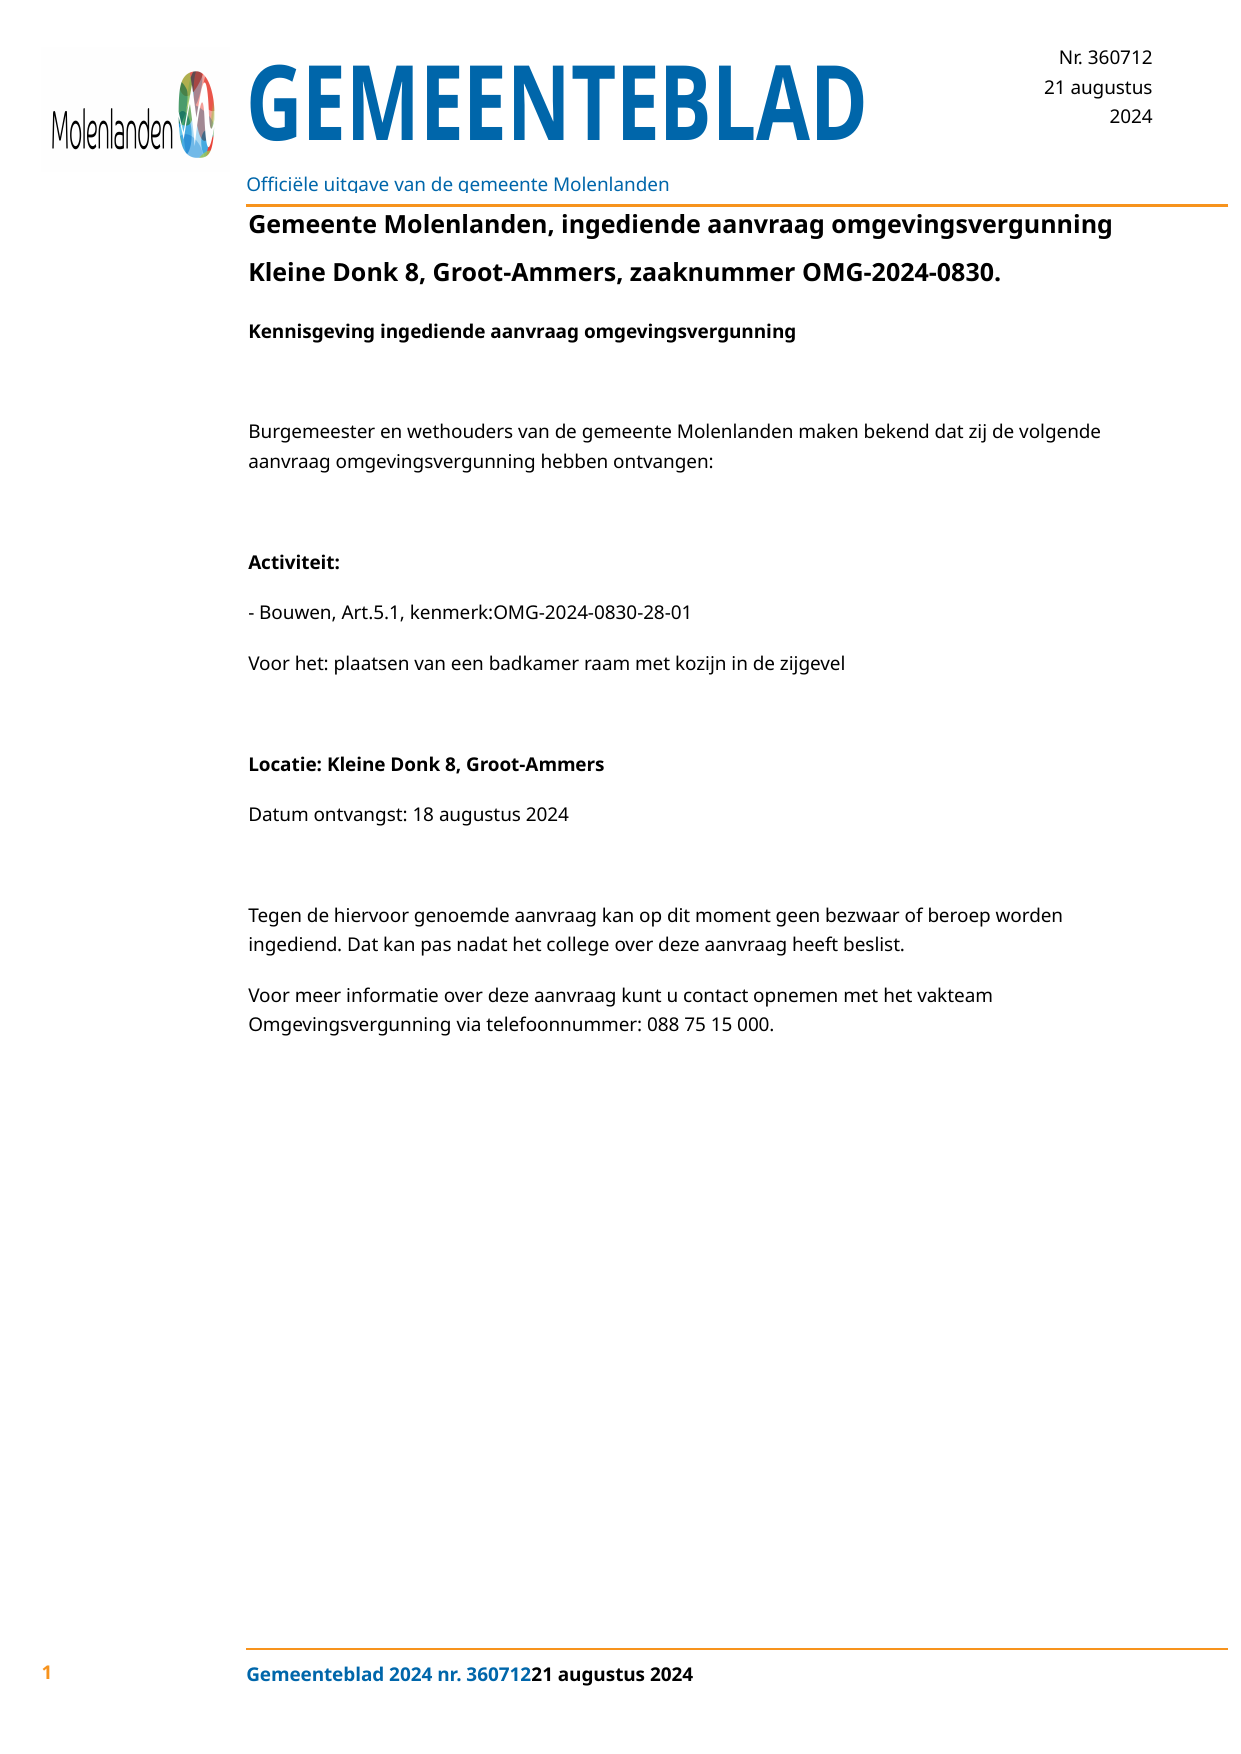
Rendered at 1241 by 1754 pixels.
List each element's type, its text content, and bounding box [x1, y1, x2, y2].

text Activiteit: [248, 549, 1152, 575]
text Kennisgeving ingediende aanvraag omgevingsvergunning [248, 318, 1152, 344]
text Voor meer informatie over deze aanvraag kunt u contact opnemen met het vakteam Omgevingsvergunning via telefoonnummer: 088 75 15 000. [248, 982, 1152, 1037]
picture [41, 47, 231, 172]
text Datum ontvangst: 18 augustus 2024 [248, 801, 1152, 827]
text Tegen de hiervoor genoemde aanvraag kan op dit moment geen bezwaar of beroep worden ingediend. Dat kan pas nadat het college over deze aanvraag heeft beslist. [248, 902, 1152, 957]
text Gemeente Molenlanden, ingediende aanvraag omgevingsvergunning Kleine Donk 8, Groot-Ammers, zaaknummer OMG-2024-0830. [248, 207, 1152, 288]
text Voor het: plaatsen van een badkamer raam met kozijn in de zijgevel [248, 650, 1152, 676]
text - Bouwen, Art.5.1, kenmerk:OMG-2024-0830-28-01 [248, 599, 1152, 625]
text Burgemeester en wethouders van de gemeente Molenlanden maken bekend dat zij de volgende aanvraag omgevingsvergunning hebben ontvangen: [248, 419, 1152, 474]
text Locatie: Kleine Donk 8, Groot-Ammers [248, 751, 1152, 777]
